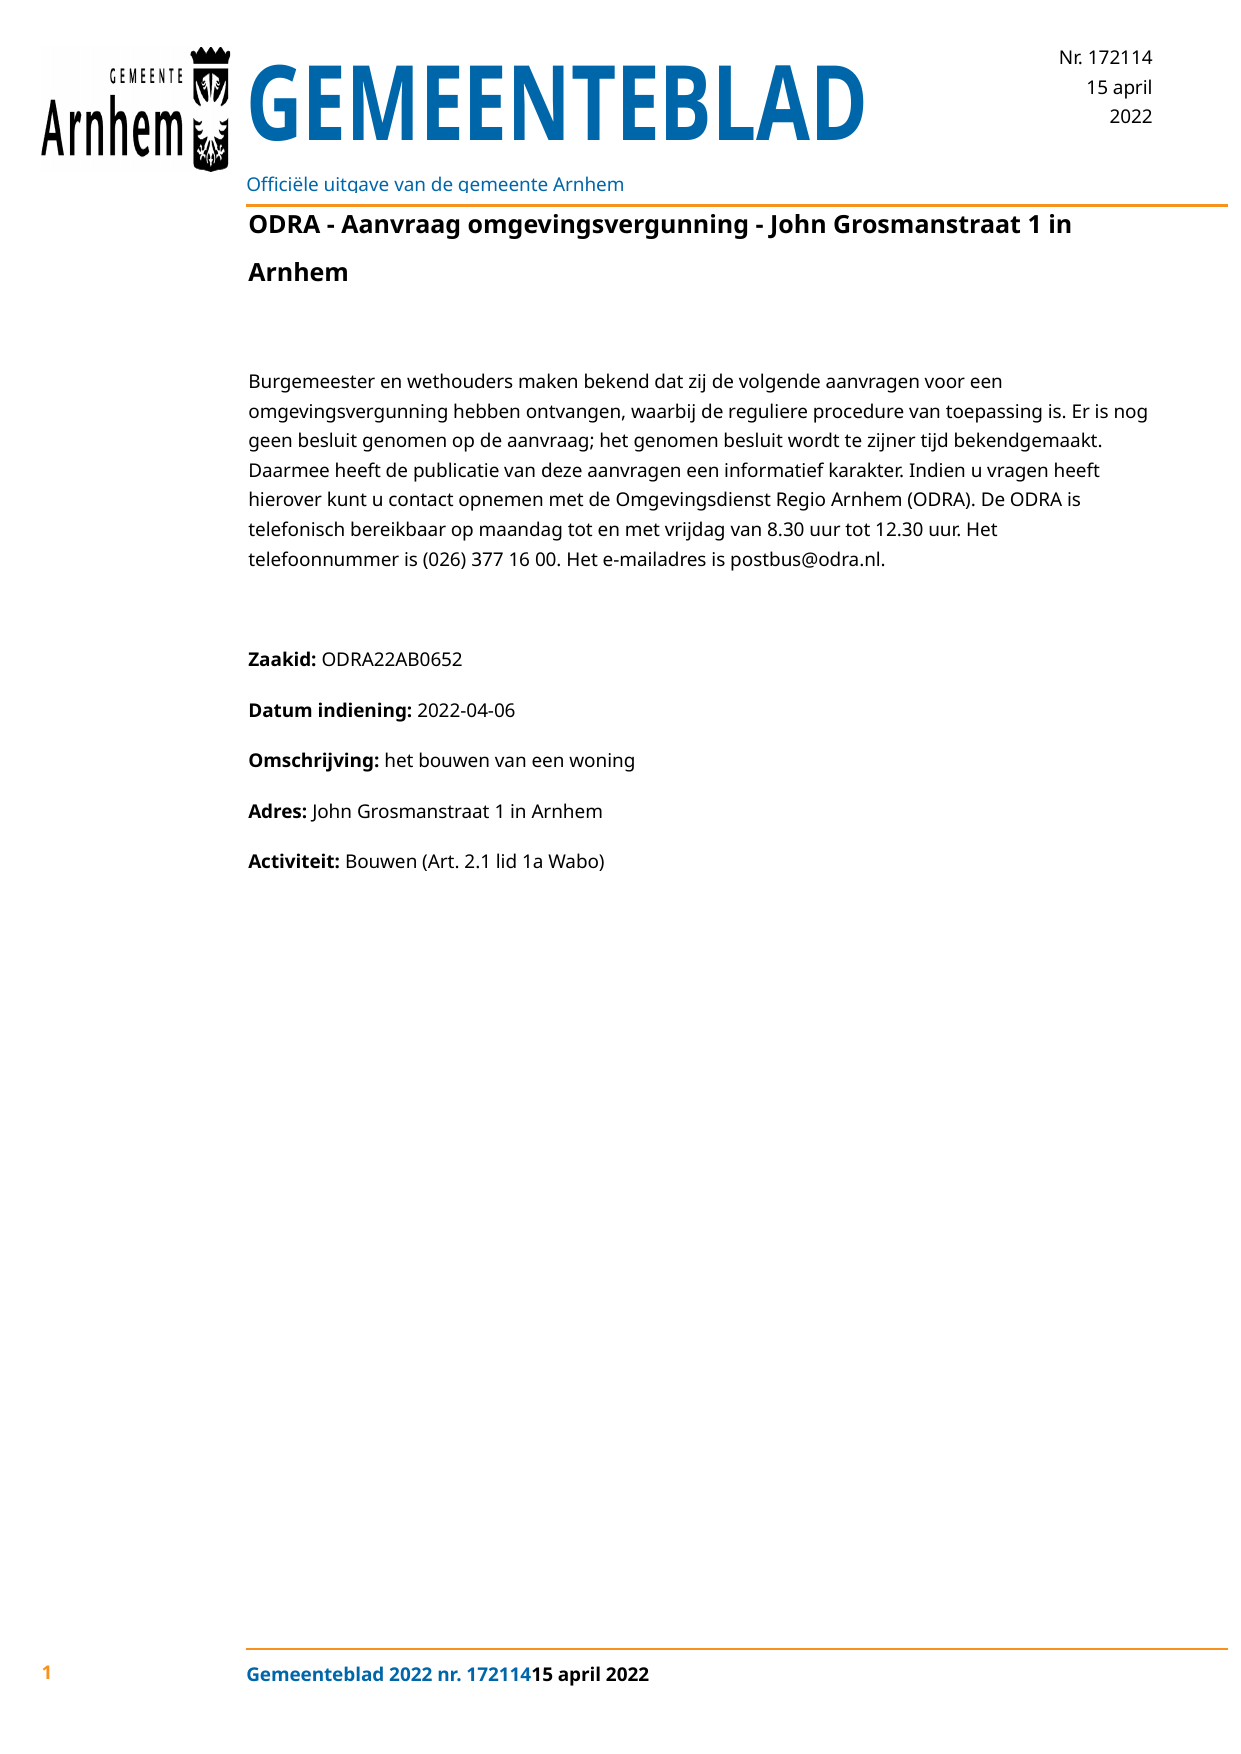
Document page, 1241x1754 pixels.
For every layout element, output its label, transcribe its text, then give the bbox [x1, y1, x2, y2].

text Datum indiening: 2022-04-06 [248, 697, 1152, 723]
text Zaakid: ODRA22AB0652 [248, 647, 1152, 672]
text Omschrijving: het bouwen van een woning [248, 747, 1152, 773]
text ODRA - Aanvraag omgevingsvergunning - John Grosmanstraat 1 in Arnhem [248, 207, 1152, 288]
text Activiteit: Bouwen (Art. 2.1 lid 1a Wabo) [248, 848, 1152, 874]
text Burgemeester en wethouders maken bekend dat zij de volgende aanvragen voor een omgevingsvergunning hebben ontvangen, waarbij de reguliere procedure van toepassing is. Er is nog geen besluit genomen op de aanvraag; het genomen besluit wordt te zijner tijd bekendgemaakt. Daarmee heeft de publicatie van deze aanvragen een informatief karakter. Indien u vragen heeft hierover kunt u contact opnemen met de Omgevingsdienst Regio Arnhem (ODRA). De ODRA is telefonisch bereikbaar op maandag tot en met vrijdag van 8.30 uur tot 12.30 uur. Het telefoonnummer is (026) 377 16 00. Het e-mailadres is postbus@odra.nl. [248, 368, 1152, 572]
picture [41, 47, 231, 172]
text Adres: John Grosmanstraat 1 in Arnhem [248, 798, 1152, 824]
